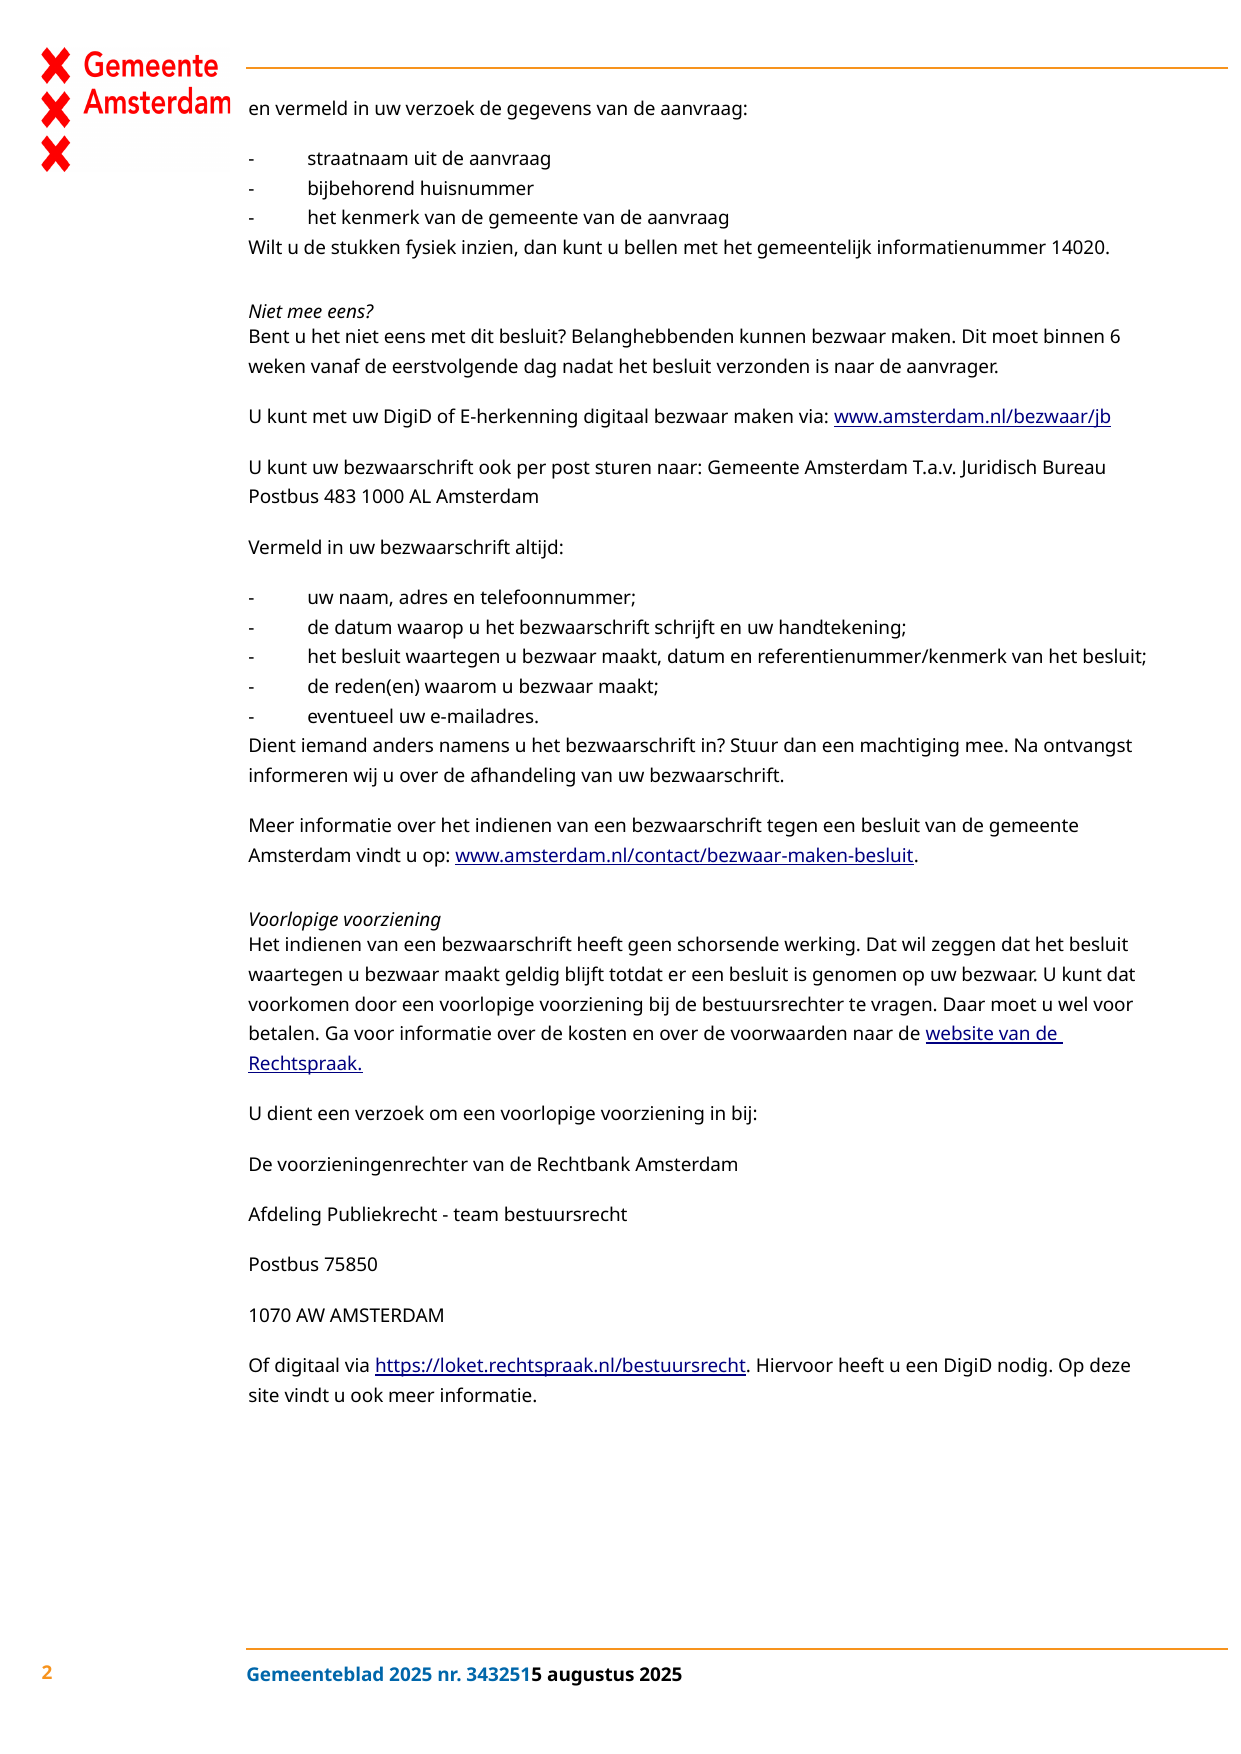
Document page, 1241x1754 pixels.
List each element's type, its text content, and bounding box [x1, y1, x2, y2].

text en vermeld in uw verzoek de gegevens van de aanvraag: [248, 95, 1152, 121]
text 1070 AW AMSTERDAM [248, 1302, 1152, 1328]
text Postbus 75850 [248, 1252, 1152, 1277]
list uw naam, adres en telefoonnummer; [248, 584, 1152, 610]
text Of digitaal via https://loket.rechtspraak.nl/bestuursrecht. Hiervoor heeft u een DigiD nodig. Op deze site vindt u ook meer informatie. [248, 1352, 1152, 1408]
text Wilt u de stukken fysiek inzien, dan kunt u bellen met het gemeentelijk informatienummer 14020. [248, 234, 1152, 260]
list bijbehorend huisnummer [248, 175, 1152, 201]
text Voorlopige voorziening [248, 906, 1152, 932]
list de reden(en) waarom u bezwaar maakt; [248, 673, 1152, 699]
picture [41, 47, 231, 172]
text Het indienen van een bezwaarschrift heeft geen schorsende werking. Dat wil zeggen dat het besluit waartegen u bezwaar maakt geldig blijft totdat er een besluit is genomen op uw bezwaar. U kunt dat voorkomen door een voorlopige voorziening bij de bestuursrechter te vragen. Daar moet u wel voor betalen. Ga voor informatie over de kosten en over de voorwaarden naar de website van de Rechtspraak. [248, 932, 1152, 1076]
list de datum waarop u het bezwaarschrift schrijft en uw handtekening; [248, 614, 1152, 640]
text U kunt met uw DigiD of E-herkenning digitaal bezwaar maken via: www.amsterdam.nl/bezwaar/jb [248, 404, 1152, 429]
list het kenmerk van de gemeente van de aanvraag [248, 204, 1152, 230]
text Vermeld in uw bezwaarschrift altijd: [248, 534, 1152, 560]
text De voorzieningenrechter van de Rechtbank Amsterdam [248, 1151, 1152, 1177]
list straatnaam uit de aanvraag [248, 145, 1152, 171]
text Afdeling Publiekrecht - team bestuursrecht [248, 1201, 1152, 1227]
text U dient een verzoek om een voorlopige voorziening in bij: [248, 1100, 1152, 1126]
text Niet mee eens? [248, 298, 1152, 324]
text Bent u het niet eens met dit besluit? Belanghebbenden kunnen bezwaar maken. Dit moet binnen 6 weken vanaf de eerstvolgende dag nadat het besluit verzonden is naar de aanvrager. [248, 324, 1152, 379]
list het besluit waartegen u bezwaar maakt, datum en referentienummer/kenmerk van het besluit; [248, 644, 1152, 669]
text Dient iemand anders namens u het bezwaarschrift in? Stuur dan een machtiging mee. Na ontvangst informeren wij u over de afhandeling van uw bezwaarschrift. [248, 732, 1152, 788]
text Meer informatie over het indienen van een bezwaarschrift tegen een besluit van de gemeente Amsterdam vindt u op: www.amsterdam.nl/contact/bezwaar-maken-besluit. [248, 812, 1152, 868]
list eventueel uw e-mailadres. [248, 703, 1152, 728]
text U kunt uw bezwaarschrift ook per post sturen naar: Gemeente Amsterdam T.a.v. Juridisch Bureau Postbus 483 1000 AL Amsterdam [248, 454, 1152, 509]
